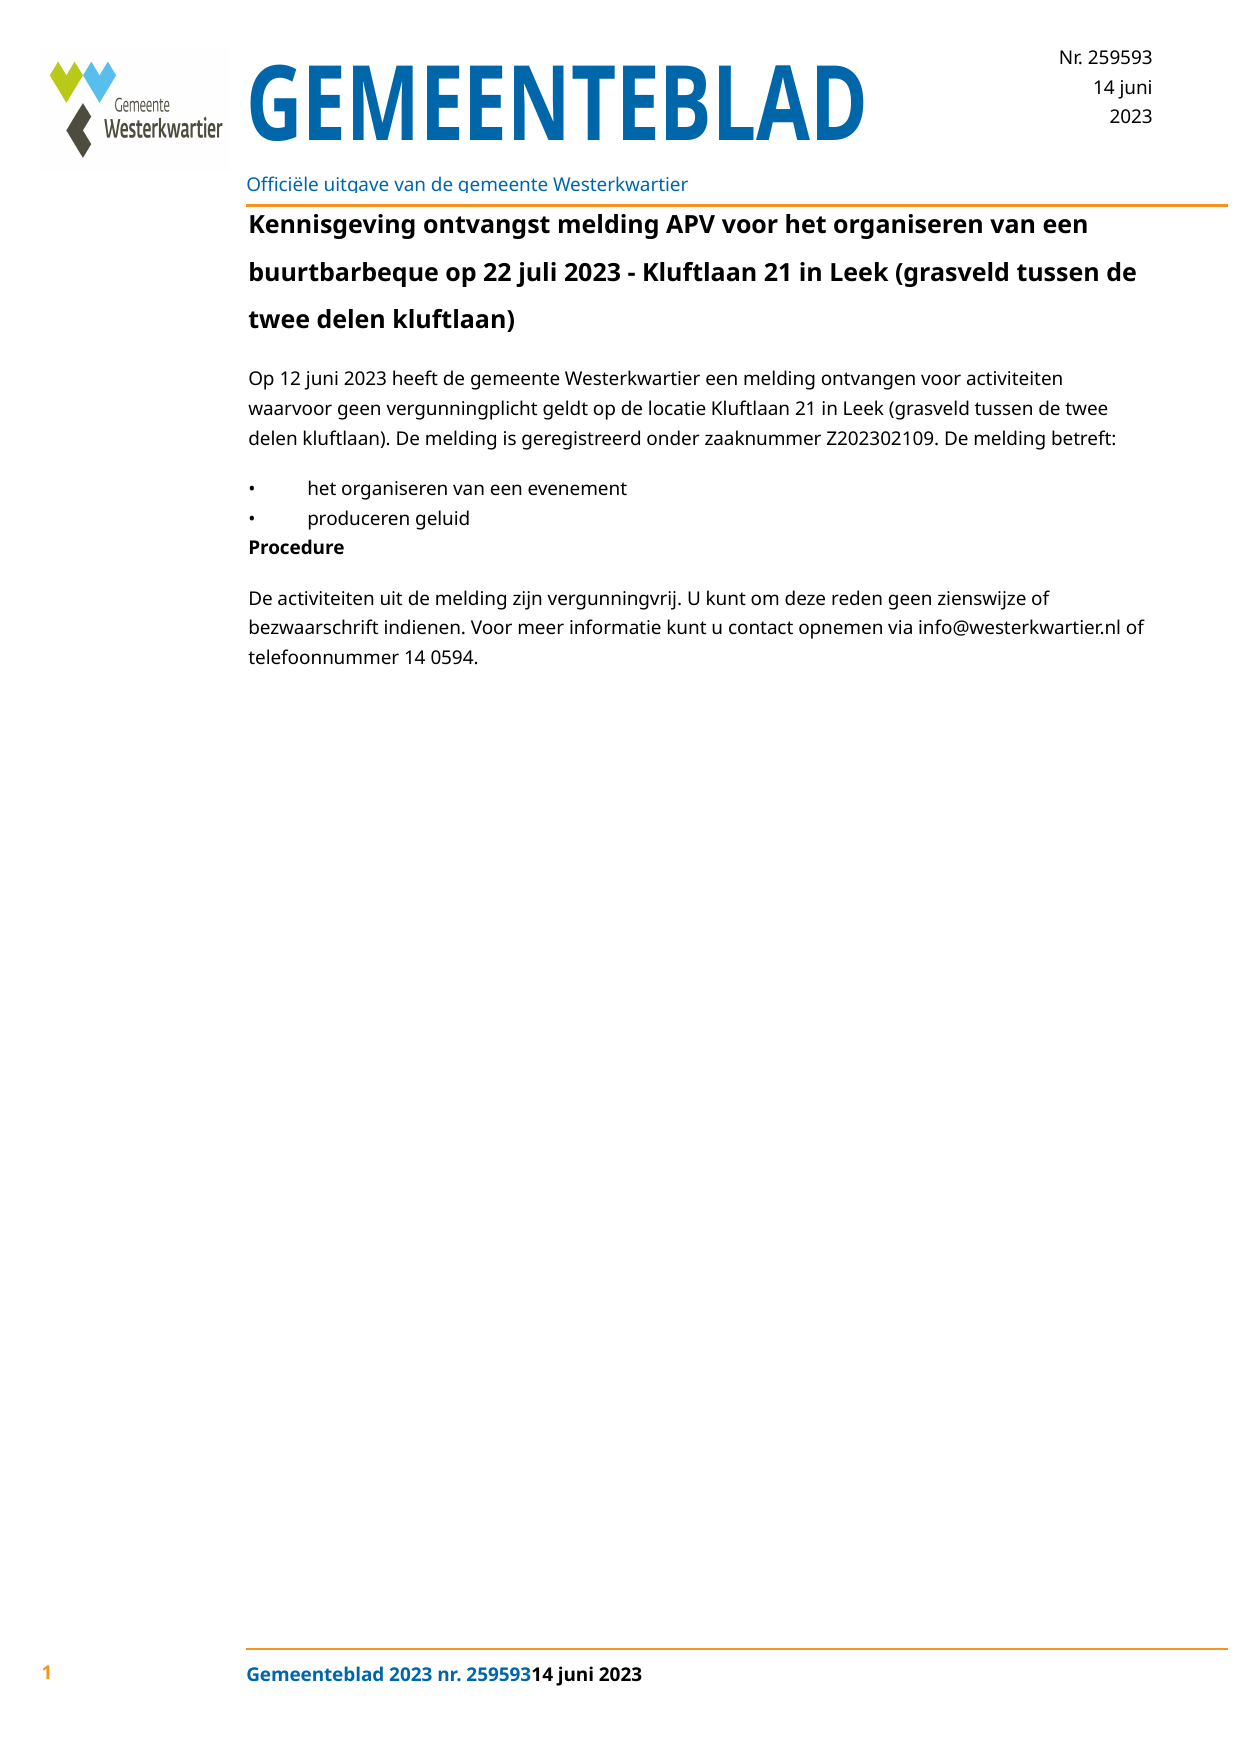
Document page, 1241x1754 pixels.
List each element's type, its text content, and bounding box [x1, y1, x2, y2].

list produceren geluid [248, 505, 1152, 530]
text Op 12 juni 2023 heeft de gemeente Westerkwartier een melding ontvangen voor activiteiten waarvoor geen vergunningplicht geldt op de locatie Kluftlaan 21 in Leek (grasveld tussen de twee delen kluftlaan). De melding is geregistreerd onder zaaknummer Z202302109. De melding betreft: [248, 366, 1152, 450]
list het organiseren van een evenement [248, 475, 1152, 501]
text De activiteiten uit de melding zijn vergunningvrij. U kunt om deze reden geen zienswijze of bezwaarschrift indienen. Voor meer informatie kunt u contact opnemen via info@westerkwartier.nl of telefoonnummer 14 0594. [248, 585, 1152, 669]
picture [41, 47, 231, 172]
text Kennisgeving ontvangst melding APV voor het organiseren van een buurtbarbeque op 22 juli 2023 - Kluftlaan 21 in Leek (grasveld tussen de twee delen kluftlaan) [248, 207, 1152, 336]
text Procedure [248, 534, 1152, 560]
